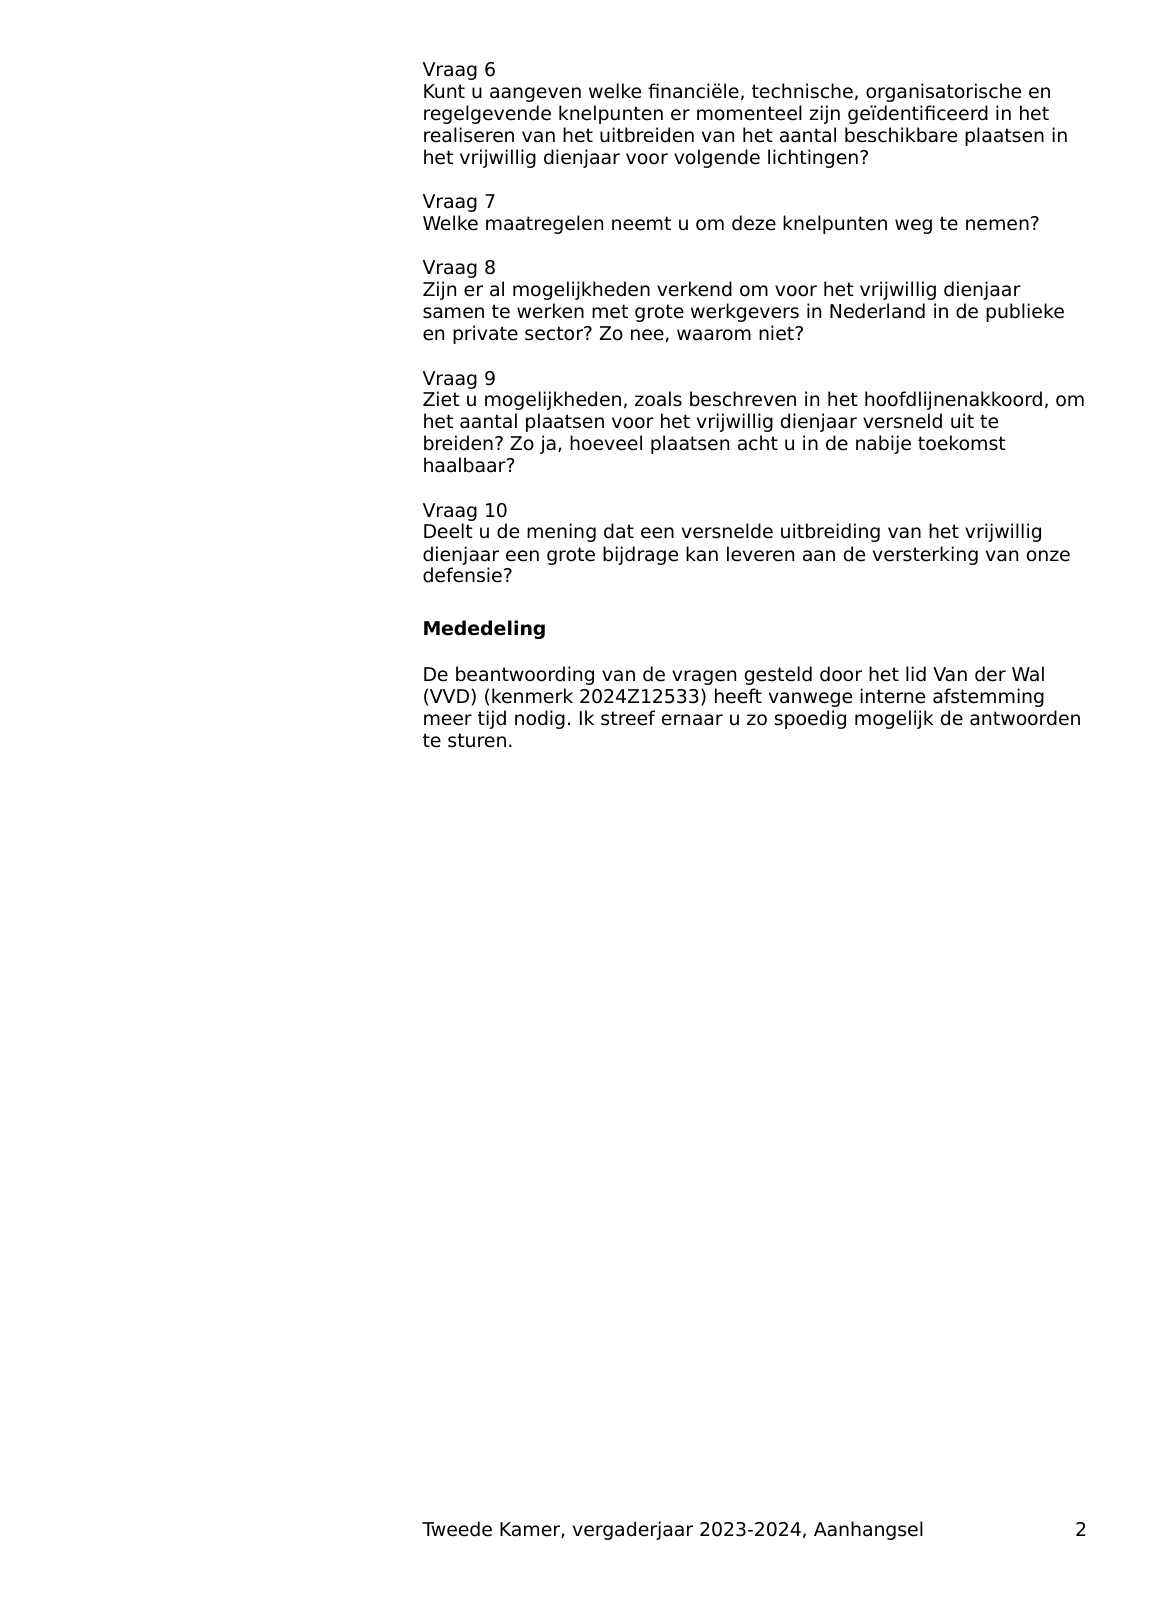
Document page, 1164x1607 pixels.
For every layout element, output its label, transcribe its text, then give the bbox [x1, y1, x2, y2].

text Ziet u mogelijkheden, zoals beschreven in het hoofdlijnenakkoord, om het aantal plaatsen voor het vrijwillig dienjaar versneld uit te breiden? Zo ja, hoeveel plaatsen acht u in de nabije toekomst haalbaar? [422, 389, 1087, 477]
text Zijn er al mogelijkheden verkend om voor het vrijwillig dienjaar samen te werken met grote werkgevers in Nederland in de publieke en private sector? Zo nee, waarom niet? [422, 279, 1087, 345]
subtitle Mededeling [422, 617, 1087, 639]
text Kunt u aangeven welke financiële, technische, organisatorische en regelgevende knelpunten er momenteel zijn geïdentificeerd in het realiseren van het uitbreiden van het aantal beschikbare plaatsen in het vrijwillig dienjaar voor volgende lichtingen? [422, 81, 1087, 169]
text Deelt u de mening dat een versnelde uitbreiding van het vrijwillig dienjaar een grote bijdrage kan leveren aan de versterking van onze defensie? [422, 521, 1087, 587]
text Vraag 7 [422, 191, 1087, 213]
text Vraag 8 [422, 257, 1087, 279]
text Vraag 9 [422, 367, 1087, 389]
text Vraag 10 [422, 499, 1087, 521]
text Welke maatregelen neemt u om deze knelpunten weg te nemen? [422, 213, 1087, 235]
text Vraag 6 [422, 59, 1087, 81]
text De beantwoording van de vragen gesteld door het lid Van der Wal (VVD) (kenmerk 2024Z12533) heeft vanwege interne afstemming meer tijd nodig. Ik streef ernaar u zo spoedig mogelijk de antwoorden te sturen. [422, 664, 1087, 752]
